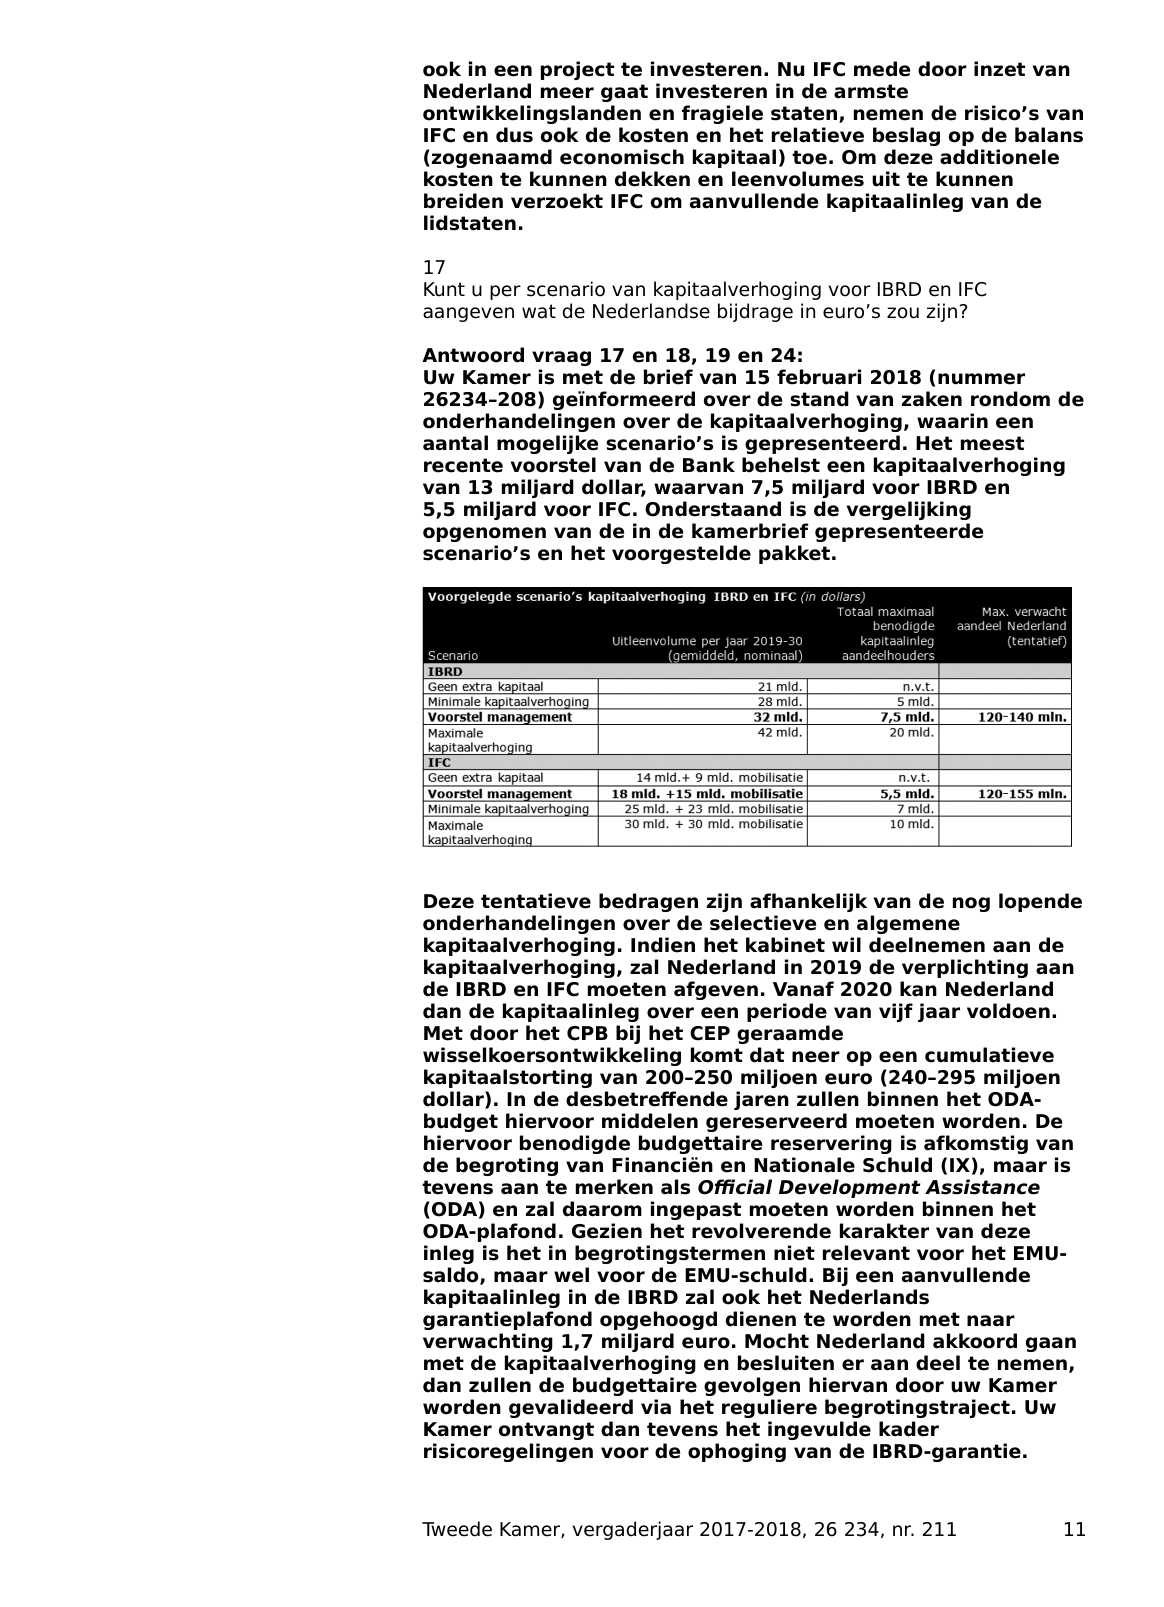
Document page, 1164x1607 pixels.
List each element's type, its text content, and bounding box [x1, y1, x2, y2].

text Antwoord vraag 17 en 18, 19 en 24: [422, 345, 1087, 367]
text Kunt u per scenario van kapitaalverhoging voor IBRD en IFC aangeven wat de Nederlandse bijdrage in euro’s zou zijn? [422, 279, 1087, 323]
text ook in een project te investeren. Nu IFC mede door inzet van Nederland meer gaat investeren in de armste ontwikkelingslanden en fragiele staten, nemen de risico’s van IFC en dus ook de kosten en het relatieve beslag op de balans (zogenaamd economisch kapitaal) toe. Om deze additionele kosten te kunnen dekken en leenvolumes uit te kunnen breiden verzoekt IFC om aanvullende kapitaalinleg van de lidstaten. [422, 59, 1087, 235]
text Uw Kamer is met de brief van 15 februari 2018 (nummer 26234–208) geïnformeerd over de stand van zaken rondom de onderhandelingen over de kapitaalverhoging, waarin een aantal mogelijke scenario’s is gepresenteerd. Het meest recente voorstel van de Bank behelst een kapitaalverhoging van 13 miljard dollar, waarvan 7,5 miljard voor IBRD en 5,5 miljard voor IFC. Onderstaand is de vergelijking opgenomen van de in de kamerbrief gepresenteerde scenario’s en het voorgestelde pakket. [422, 367, 1087, 565]
picture [422, 587, 1072, 847]
text Deze tentatieve bedragen zijn afhankelijk van de nog lopende onderhandelingen over de selectieve en algemene kapitaalverhoging. Indien het kabinet wil deelnemen aan de kapitaalverhoging, zal Nederland in 2019 de verplichting aan de IBRD en IFC moeten afgeven. Vanaf 2020 kan Nederland dan de kapitaalinleg over een periode van vijf jaar voldoen. Met door het CPB bij het CEP geraamde wisselkoersontwikkeling komt dat neer op een cumulatieve kapitaalstorting van 200–250 miljoen euro (240–295 miljoen dollar). In de desbetreffende jaren zullen binnen het ODA-budget hiervoor middelen gereserveerd moeten worden. De hiervoor benodigde budgettaire reservering is afkomstig van de begroting van Financiën en Nationale Schuld (IX), maar is tevens aan te merken als Official Development Assistance (ODA) en zal daarom ingepast moeten worden binnen het ODA-plafond. Gezien het revolverende karakter van deze inleg is het in begrotingstermen niet relevant voor het EMU-saldo, maar wel voor de EMU-schuld. Bij een aanvullende kapitaalinleg in de IBRD zal ook het Nederlands garantieplafond opgehoogd dienen te worden met naar verwachting 1,7 miljard euro. Mocht Nederland akkoord gaan met de kapitaalverhoging en besluiten er aan deel te nemen, dan zullen de budgettaire gevolgen hiervan door uw Kamer worden gevalideerd via het reguliere begrotingstraject. Uw Kamer ontvangt dan tevens het ingevulde kader risicoregelingen voor de ophoging van de IBRD-garantie. [422, 891, 1087, 1463]
text 17 [422, 257, 1087, 279]
